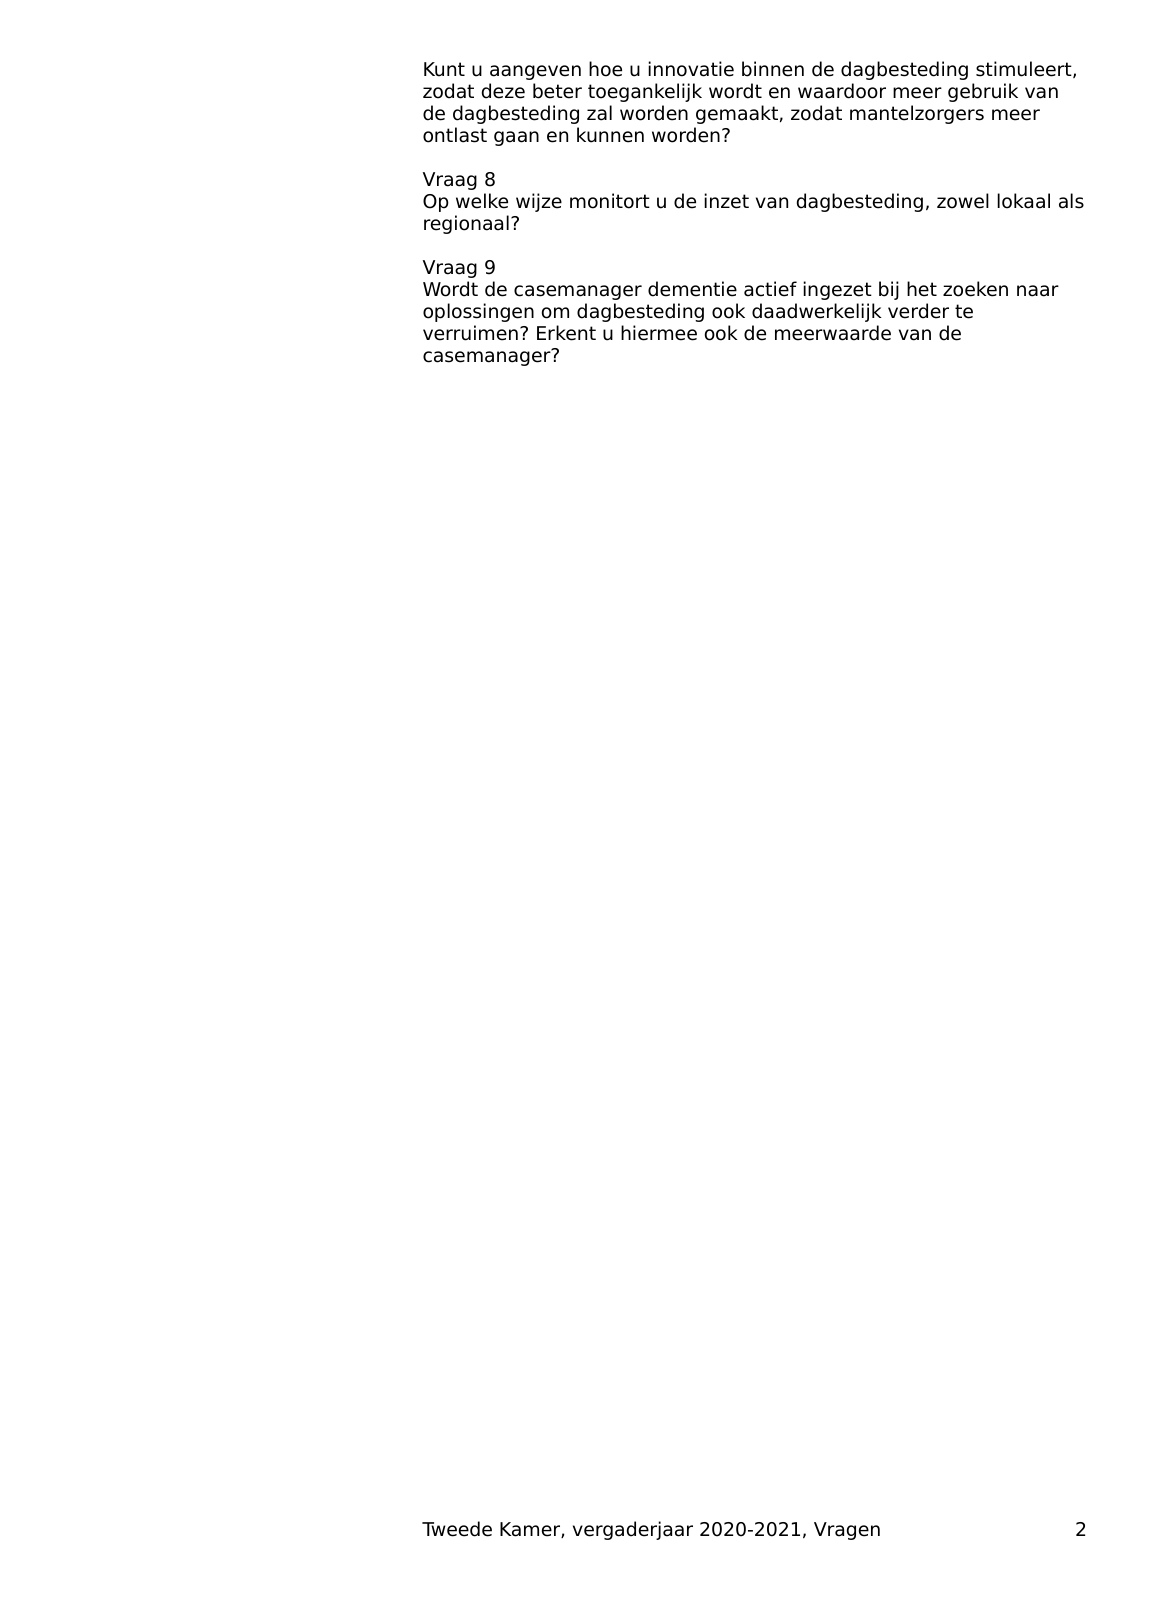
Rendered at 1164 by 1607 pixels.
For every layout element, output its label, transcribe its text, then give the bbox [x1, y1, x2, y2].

text Op welke wijze monitort u de inzet van dagbesteding, zowel lokaal als regionaal? [422, 191, 1087, 235]
text Vraag 8 [422, 169, 1087, 191]
text Kunt u aangeven hoe u innovatie binnen de dagbesteding stimuleert, zodat deze beter toegankelijk wordt en waardoor meer gebruik van de dagbesteding zal worden gemaakt, zodat mantelzorgers meer ontlast gaan en kunnen worden? [422, 59, 1087, 147]
text Vraag 9 [422, 257, 1087, 279]
text Wordt de casemanager dementie actief ingezet bij het zoeken naar oplossingen om dagbesteding ook daadwerkelijk verder te verruimen? Erkent u hiermee ook de meerwaarde van de casemanager? [422, 279, 1087, 367]
